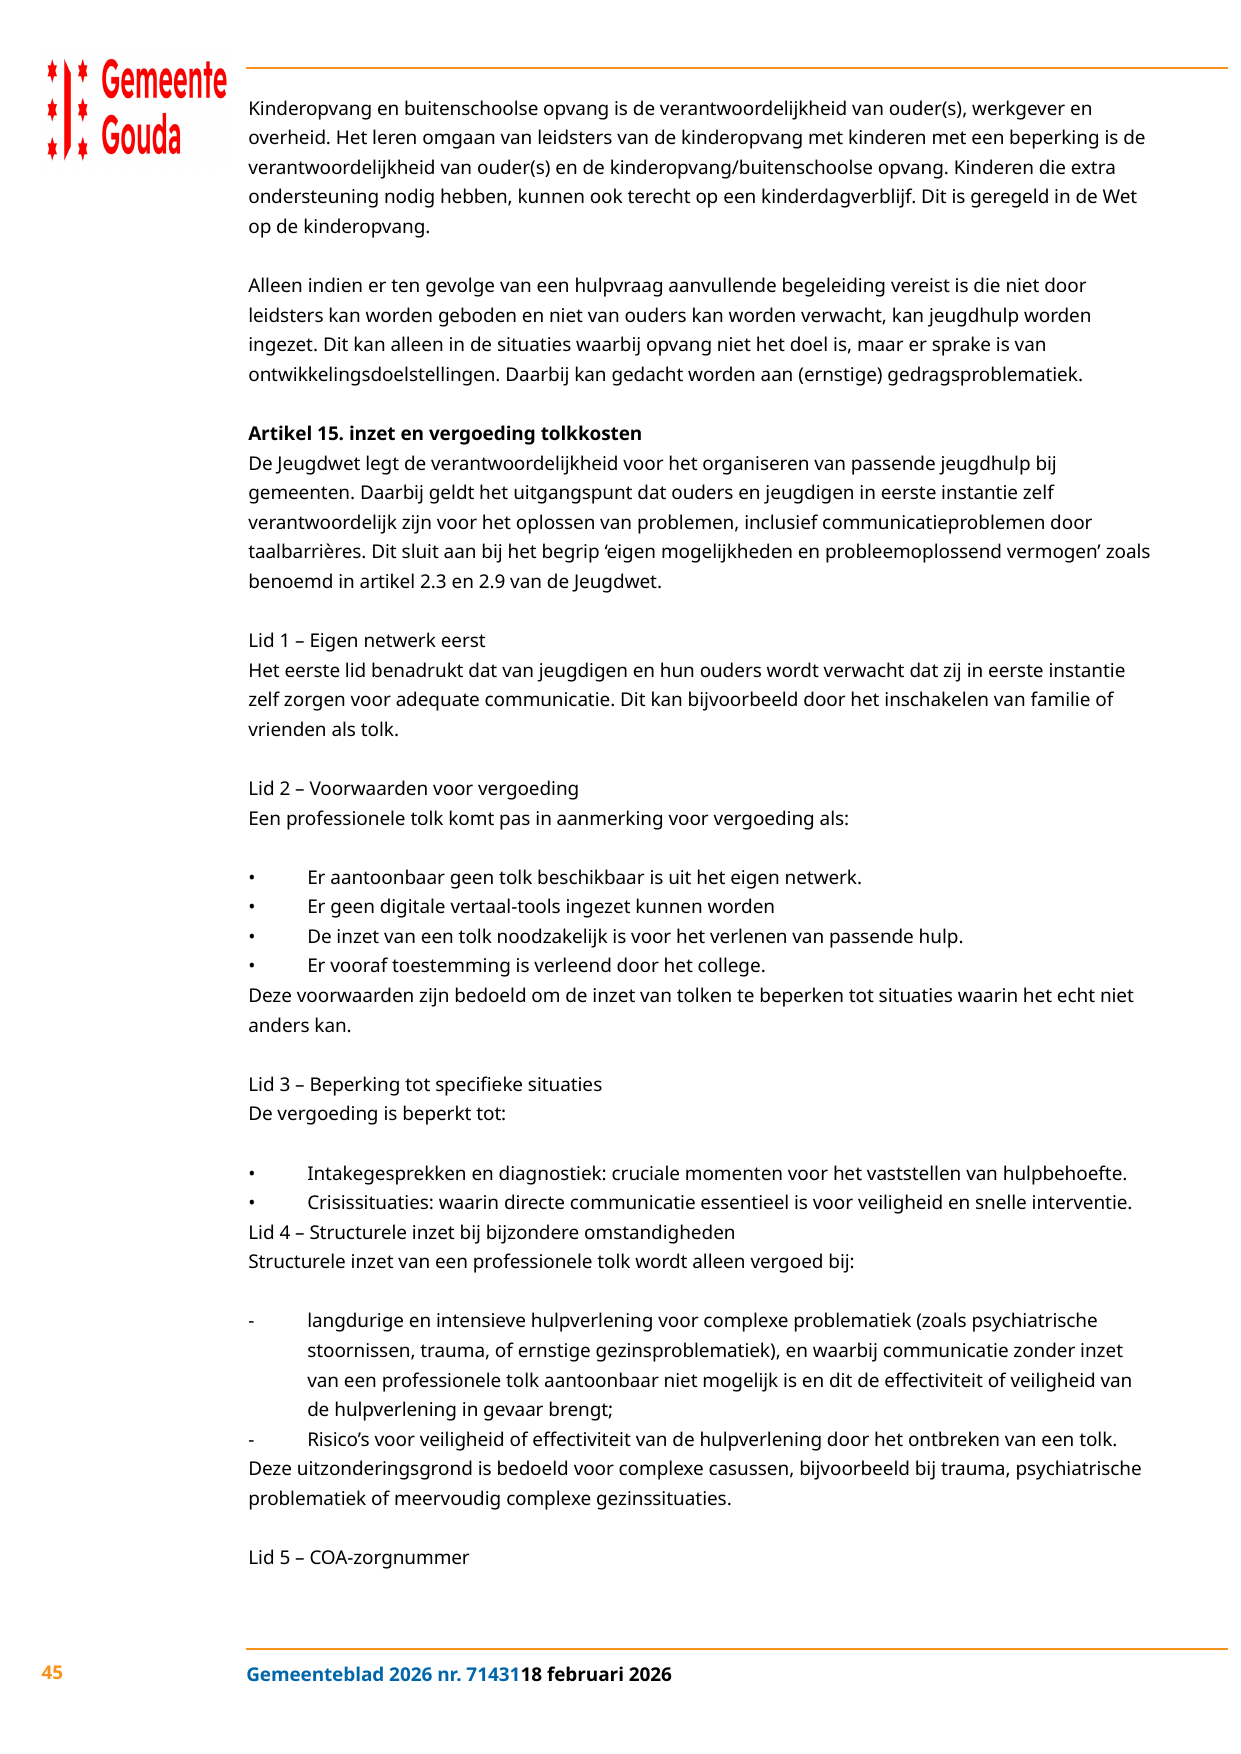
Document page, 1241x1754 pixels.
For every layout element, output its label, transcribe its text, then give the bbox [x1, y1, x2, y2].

list Crisissituaties: waarin directe communicatie essentieel is voor veiligheid en snelle interventie. [248, 1189, 1152, 1215]
text Lid 5 – COA-zorgnummer [248, 1544, 1152, 1570]
text Lid 2 – Voorwaarden voor vergoeding [248, 775, 1152, 801]
list Intakegesprekken en diagnostiek: cruciale momenten voor het vaststellen van hulpbehoefte. [248, 1160, 1152, 1186]
text Deze voorwaarden zijn bedoeld om de inzet van tolken te beperken tot situaties waarin het echt niet anders kan. [248, 982, 1152, 1038]
text Structurele inzet van een professionele tolk wordt alleen vergoed bij: [248, 1248, 1152, 1274]
text Een professionele tolk komt pas in aanmerking voor vergoeding als: [248, 805, 1152, 831]
list Risico’s voor veiligheid of effectiviteit van de hulpverlening door het ontbreken van een tolk. [248, 1426, 1152, 1452]
list Er geen digitale vertaal-tools ingezet kunnen worden [248, 893, 1152, 919]
text Deze uitzonderingsgrond is bedoeld voor complexe casussen, bijvoorbeeld bij trauma, psychiatrische problematiek of meervoudig complexe gezinssituaties. [248, 1456, 1152, 1511]
text Het eerste lid benadrukt dat van jeugdigen en hun ouders wordt verwacht dat zij in eerste instantie zelf zorgen voor adequate communicatie. Dit kan bijvoorbeeld door het inschakelen van familie of vrienden als tolk. [248, 657, 1152, 742]
list langdurige en intensieve hulpverlening voor complexe problematiek (zoals psychiatrische stoornissen, trauma, of ernstige gezinsproblematiek), en waarbij communicatie zonder inzet van een professionele tolk aantoonbaar niet mogelijk is en dit de effectiviteit of veiligheid van de hulpverlening in gevaar brengt; [248, 1308, 1152, 1422]
text De vergoeding is beperkt tot: [248, 1101, 1152, 1126]
text Kinderopvang en buitenschoolse opvang is de verantwoordelijkheid van ouder(s), werkgever en overheid. Het leren omgaan van leidsters van de kinderopvang met kinderen met een beperking is de verantwoordelijkheid van ouder(s) en de kinderopvang/buitenschoolse opvang. Kinderen die extra ondersteuning nodig hebben, kunnen ook terecht op een kinderdagverblijf. Dit is geregeld in de Wet op de kinderopvang. [248, 95, 1152, 239]
text Lid 4 – Structurele inzet bij bijzondere omstandigheden [248, 1219, 1152, 1245]
text Artikel 15. inzet en vergoeding tolkkosten [248, 420, 1152, 446]
list Er vooraf toestemming is verleend door het college. [248, 953, 1152, 978]
list Er aantoonbaar geen tolk beschikbaar is uit het eigen netwerk. [248, 864, 1152, 890]
text Lid 1 – Eigen netwerk eerst [248, 627, 1152, 653]
picture [41, 47, 231, 172]
list De inzet van een tolk noodzakelijk is voor het verlenen van passende hulp. [248, 923, 1152, 949]
text Lid 3 – Beperking tot specifieke situaties [248, 1071, 1152, 1097]
text Alleen indien er ten gevolge van een hulpvraag aanvullende begeleiding vereist is die niet door leidsters kan worden geboden en niet van ouders kan worden verwacht, kan jeugdhulp worden ingezet. Dit kan alleen in de situaties waarbij opvang niet het doel is, maar er sprake is van ontwikkelingsdoelstellingen. Daarbij kan gedacht worden aan (ernstige) gedragsproblematiek. [248, 272, 1152, 387]
text De Jeugdwet legt de verantwoordelijkheid voor het organiseren van passende jeugdhulp bij gemeenten. Daarbij geldt het uitgangspunt dat ouders en jeugdigen in eerste instantie zelf verantwoordelijk zijn voor het oplossen van problemen, inclusief communicatieproblemen door taalbarrières. Dit sluit aan bij het begrip ‘eigen mogelijkheden en probleemoplossend vermogen’ zoals benoemd in artikel 2.3 en 2.9 van de Jeugdwet. [248, 450, 1152, 594]
